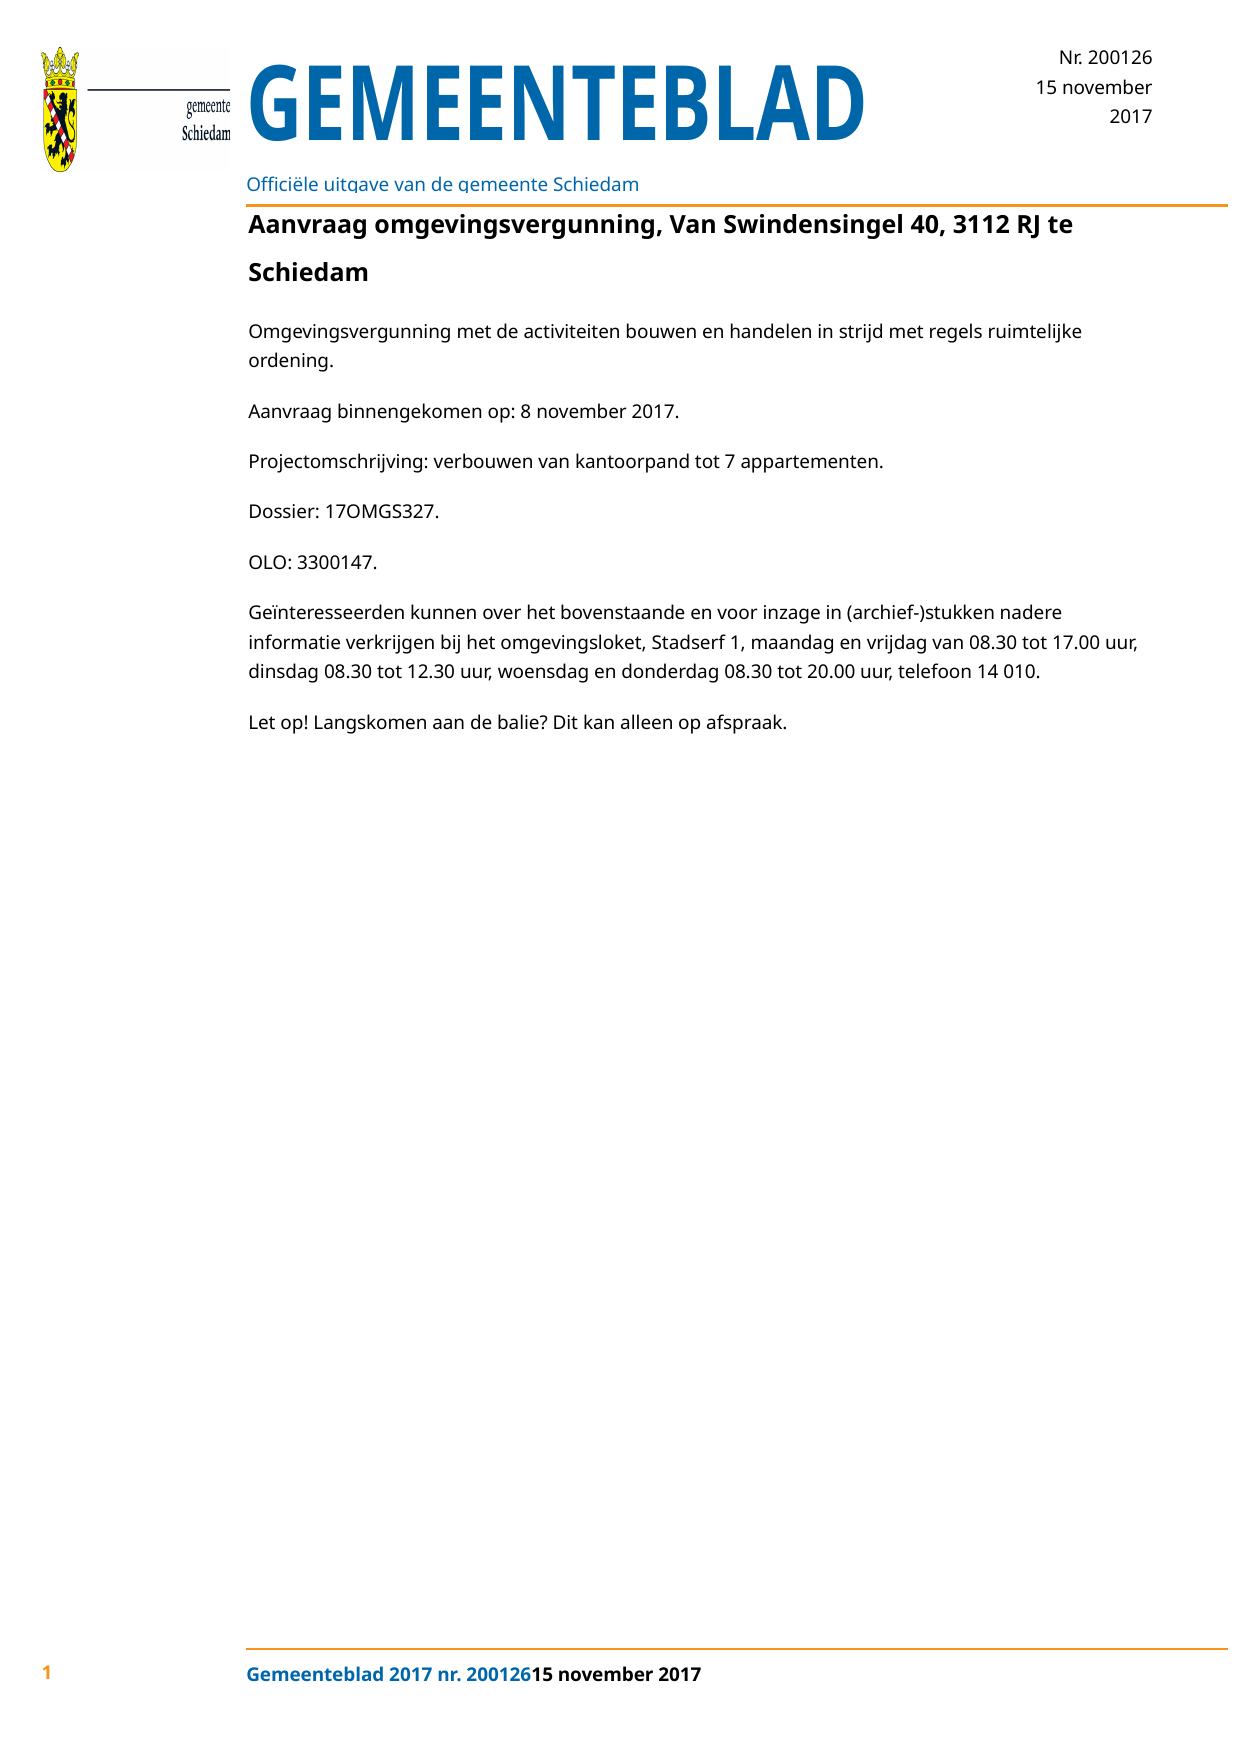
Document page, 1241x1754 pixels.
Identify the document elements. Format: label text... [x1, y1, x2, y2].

text Projectomschrijving: verbouwen van kantoorpand tot 7 appartementen. [248, 448, 1152, 474]
text Aanvraag binnengekomen op: 8 november 2017. [248, 398, 1152, 424]
text Geïnteresseerden kunnen over het bovenstaande en voor inzage in (archief-)stukken nadere informatie verkrijgen bij het omgevingsloket, Stadserf 1, maandag en vrijdag van 08.30 tot 17.00 uur, dinsdag 08.30 tot 12.30 uur, woensdag en donderdag 08.30 tot 20.00 uur, telefoon 14 010. [248, 599, 1152, 684]
text Dossier: 17OMGS327. [248, 499, 1152, 524]
picture [41, 47, 231, 172]
text Aanvraag omgevingsvergunning, Van Swindensingel 40, 3112 RJ te Schiedam [248, 207, 1152, 288]
text Let op! Langskomen aan de balie? Dit kan alleen op afspraak. [248, 709, 1152, 735]
text Omgevingsvergunning met de activiteiten bouwen en handelen in strijd met regels ruimtelijke ordening. [248, 318, 1152, 373]
text OLO: 3300147. [248, 549, 1152, 575]
